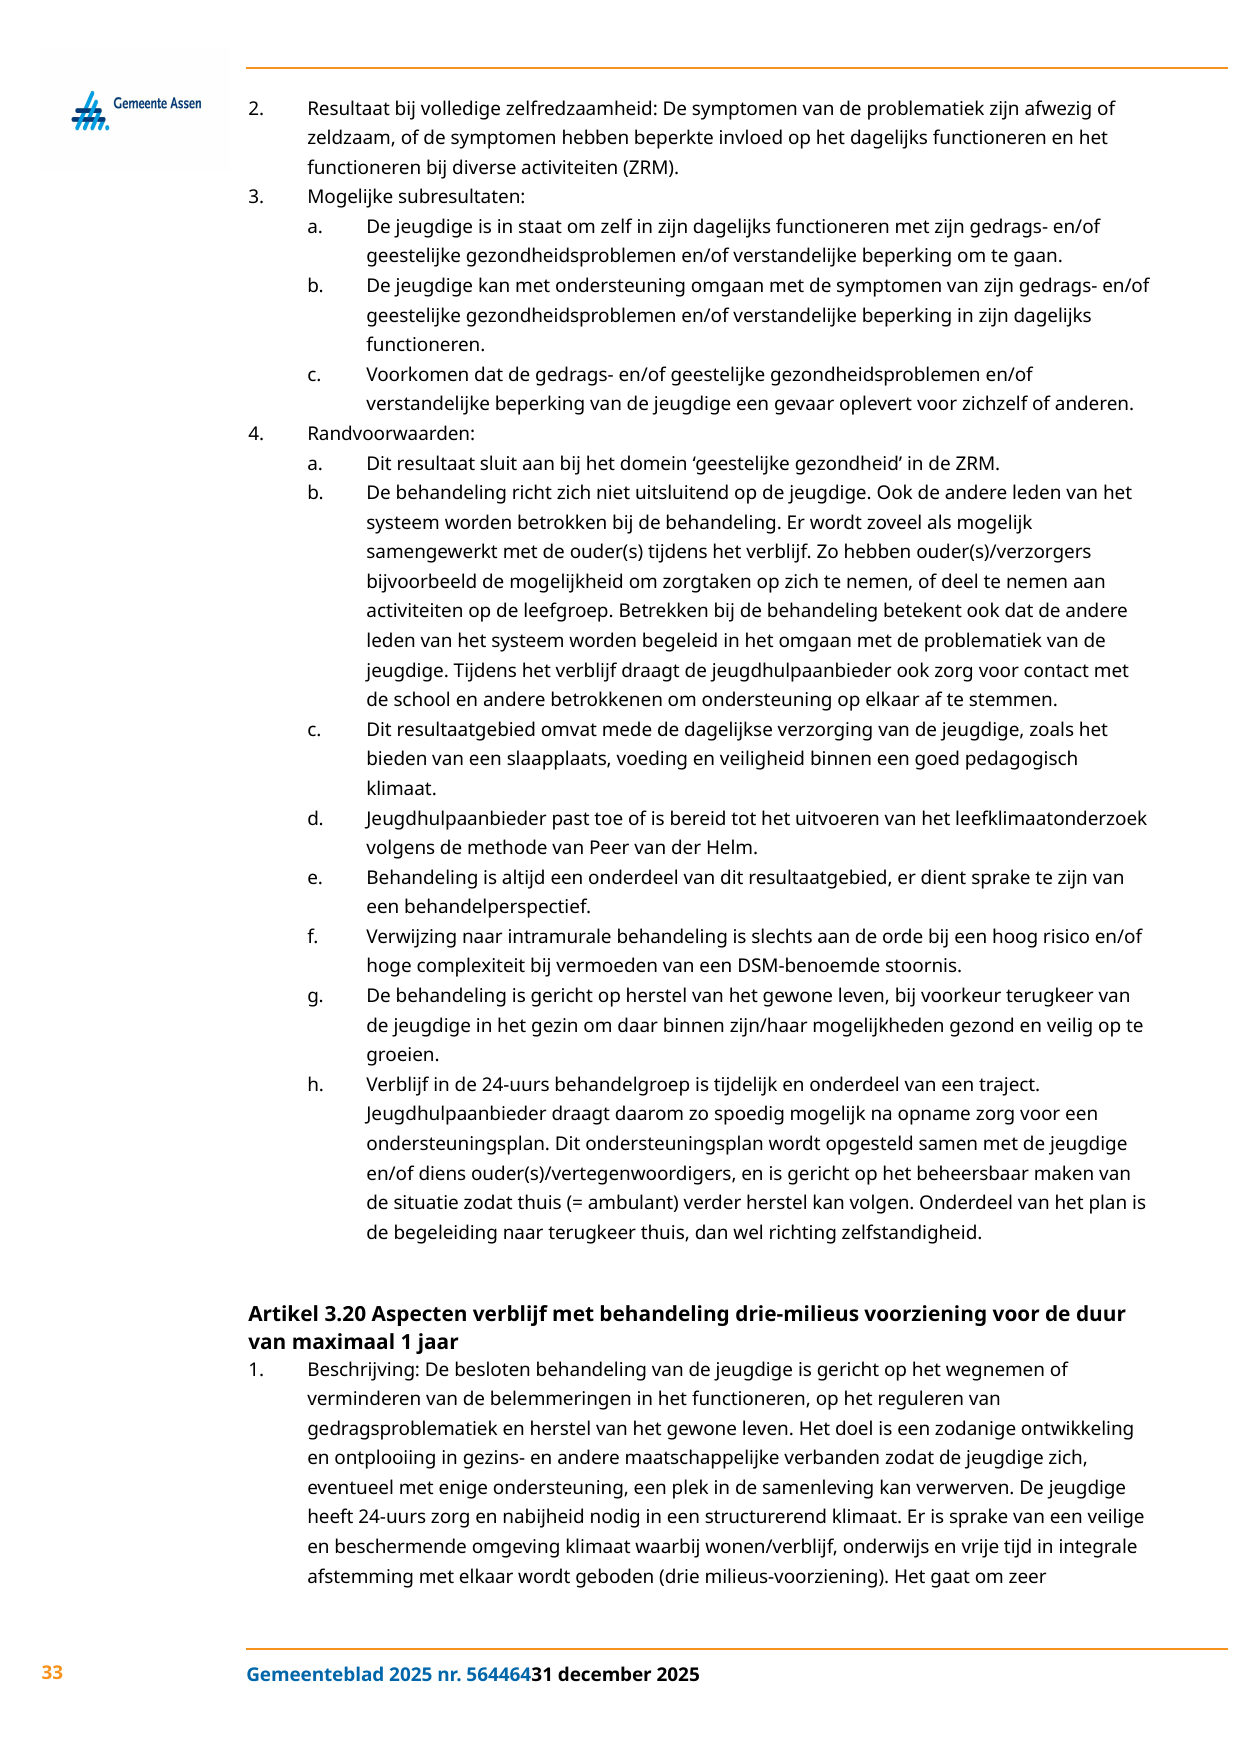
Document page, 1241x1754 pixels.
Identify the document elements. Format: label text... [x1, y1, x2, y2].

list De jeugdige kan met ondersteuning omgaan met de symptomen van zijn gedrags- en/of geestelijke gezondheidsproblemen en/of verstandelijke beperking in zijn dagelijks functioneren. [307, 272, 1152, 357]
list Mogelijke subresultaten: [248, 183, 1152, 209]
list De behandeling is gericht op herstel van het gewone leven, bij voorkeur terugkeer van de jeugdige in het gezin om daar binnen zijn/haar mogelijkheden gezond en veilig op te groeien. [307, 982, 1152, 1067]
picture [41, 47, 231, 172]
list De behandeling richt zich niet uitsluitend op de jeugdige. Ook de andere leden van het systeem worden betrokken bij de behandeling. Er wordt zoveel als mogelijk samengewerkt met de ouder(s) tijdens het verblijf. Zo hebben ouder(s)/verzorgers bijvoorbeeld de mogelijkheid om zorgtaken op zich te nemen, of deel te nemen aan activiteiten op de leefgroep. Betrekken bij de behandeling betekent ook dat de andere leden van het systeem worden begeleid in het omgaan met de problematiek van de jeugdige. Tijdens het verblijf draagt de jeugdhulpaanbieder ook zorg voor contact met de school en andere betrokkenen om ondersteuning op elkaar af te stemmen. [307, 479, 1152, 712]
list Dit resultaat sluit aan bij het domein ‘geestelijke gezondheid’ in de ZRM. [307, 450, 1152, 476]
list Verwijzing naar intramurale behandeling is slechts aan de orde bij een hoog risico en/of hoge complexiteit bij vermoeden van een DSM-benoemde stoornis. [307, 923, 1152, 978]
text Artikel 3.20 Aspecten verblijf met behandeling drie-milieus voorziening voor de duur van maximaal 1 jaar [248, 1299, 1152, 1356]
list Verblijf in de 24-uurs behandelgroep is tijdelijk en onderdeel van een traject. Jeugdhulpaanbieder draagt daarom zo spoedig mogelijk na opname zorg voor een ondersteuningsplan. Dit ondersteuningsplan wordt opgesteld samen met de jeugdige en/of diens ouder(s)/vertegenwoordigers, en is gericht op het beheersbaar maken van de situatie zodat thuis (= ambulant) verder herstel kan volgen. Onderdeel van het plan is de begeleiding naar terugkeer thuis, dan wel richting zelfstandigheid. [307, 1071, 1152, 1245]
list Dit resultaatgebied omvat mede de dagelijkse verzorging van de jeugdige, zoals het bieden van een slaapplaats, voeding en veiligheid binnen een goed pedagogisch klimaat. [307, 716, 1152, 801]
list Voorkomen dat de gedrags- en/of geestelijke gezondheidsproblemen en/of verstandelijke beperking van de jeugdige een gevaar oplevert voor zichzelf of anderen. [307, 361, 1152, 416]
list Resultaat bij volledige zelfredzaamheid: De symptomen van de problematiek zijn afwezig of zeldzaam, of de symptomen hebben beperkte invloed op het dagelijks functioneren en het functioneren bij diverse activiteiten (ZRM). [248, 95, 1152, 180]
list Behandeling is altijd een onderdeel van dit resultaatgebied, er dient sprake te zijn van een behandelperspectief. [307, 864, 1152, 919]
list De jeugdige is in staat om zelf in zijn dagelijks functioneren met zijn gedrags- en/of geestelijke gezondheidsproblemen en/of verstandelijke beperking om te gaan. [307, 213, 1152, 268]
list Randvoorwaarden: [248, 420, 1152, 446]
list Beschrijving: De besloten behandeling van de jeugdige is gericht op het wegnemen of verminderen van de belemmeringen in het functioneren, op het reguleren van gedragsproblematiek en herstel van het gewone leven. Het doel is een zodanige ontwikkeling en ontplooiing in gezins- en andere maatschappelijke verbanden zodat de jeugdige zich, eventueel met enige ondersteuning, een plek in de samenleving kan verwerven. De jeugdige heeft 24-uurs zorg en nabijheid nodig in een structurerend klimaat. Er is sprake van een veilige en beschermende omgeving klimaat waarbij wonen/verblijf, onderwijs en vrije tijd in integrale afstemming met elkaar wordt geboden (drie milieus-voorziening). Het gaat om zeer [248, 1356, 1152, 1589]
list Jeugdhulpaanbieder past toe of is bereid tot het uitvoeren van het leefklimaatonderzoek volgens de methode van Peer van der Helm. [307, 805, 1152, 860]
